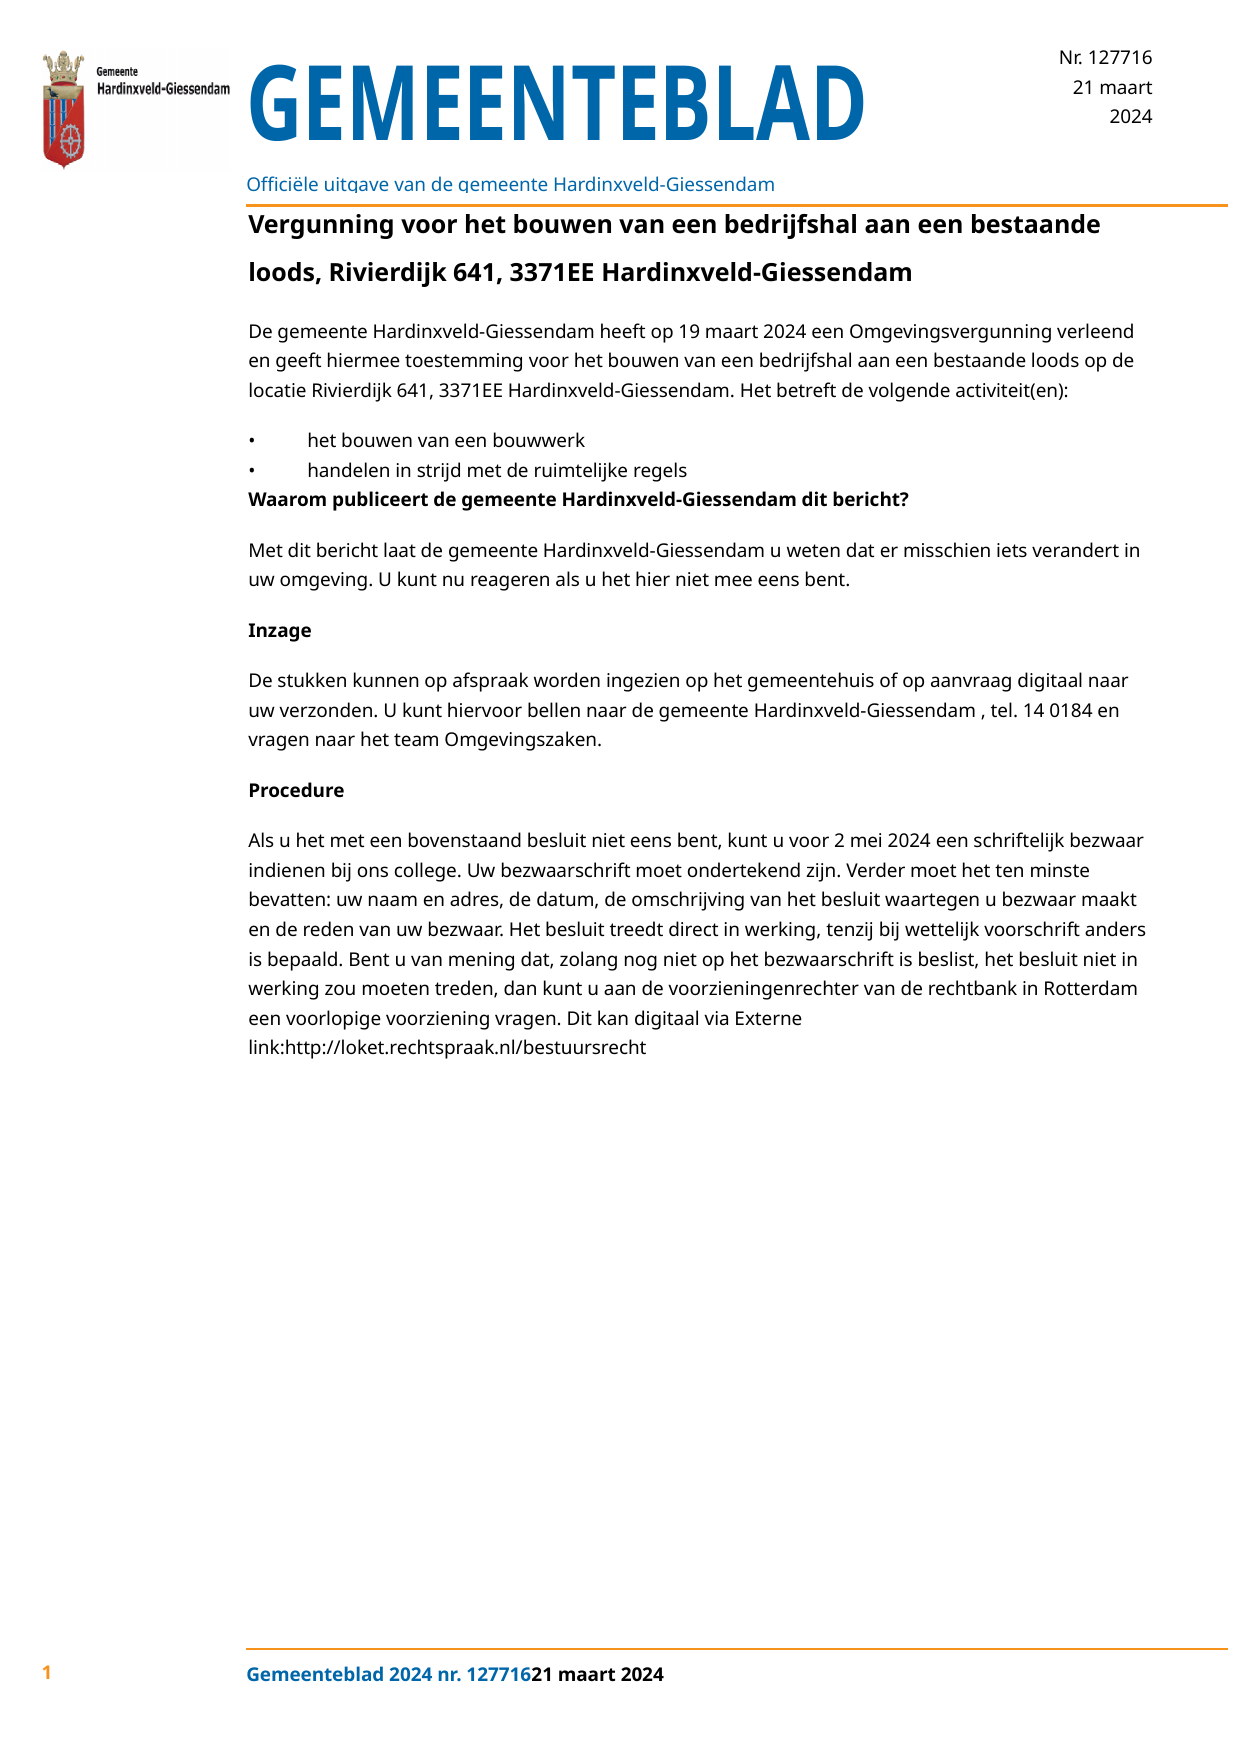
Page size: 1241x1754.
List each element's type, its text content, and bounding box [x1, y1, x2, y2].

text Inzage [248, 617, 1152, 643]
text Als u het met een bovenstaand besluit niet eens bent, kunt u voor 2 mei 2024 een schriftelijk bezwaar indienen bij ons college. Uw bezwaarschrift moet ondertekend zijn. Verder moet het ten minste bevatten: uw naam en adres, de datum, de omschrijving van het besluit waartegen u bezwaar maakt en de reden van uw bezwaar. Het besluit treedt direct in werking, tenzij bij wettelijk voorschrift anders is bepaald. Bent u van mening dat, zolang nog niet op het bezwaarschrift is beslist, het besluit niet in werking zou moeten treden, dan kunt u aan de voorzieningenrechter van de rechtbank in Rotterdam een voorlopige voorziening vragen. Dit kan digitaal via Externe link:http://loket.rechtspraak.nl/bestuursrecht [248, 827, 1152, 1060]
text De gemeente Hardinxveld-Giessendam heeft op 19 maart 2024 een Omgevingsvergunning verleend en geeft hiermee toestemming voor het bouwen van een bedrijfshal aan een bestaande loods op de locatie Rivierdijk 641, 3371EE Hardinxveld-Giessendam. Het betreft de volgende activiteit(en): [248, 318, 1152, 403]
list handelen in strijd met de ruimtelijke regels [248, 457, 1152, 483]
list het bouwen van een bouwwerk [248, 427, 1152, 453]
text Waarom publiceert de gemeente Hardinxveld-Giessendam dit bericht? [248, 487, 1152, 512]
text Vergunning voor het bouwen van een bedrijfshal aan een bestaande loods, Rivierdijk 641, 3371EE Hardinxveld-Giessendam [248, 207, 1152, 288]
text Met dit bericht laat de gemeente Hardinxveld-Giessendam u weten dat er misschien iets verandert in uw omgeving. U kunt nu reageren als u het hier niet mee eens bent. [248, 537, 1152, 592]
picture [41, 47, 231, 172]
text Procedure [248, 777, 1152, 803]
text De stukken kunnen op afspraak worden ingezien op het gemeentehuis of op aanvraag digitaal naar uw verzonden. U kunt hiervoor bellen naar de gemeente Hardinxveld-Giessendam , tel. 14 0184 en vragen naar het team Omgevingszaken. [248, 667, 1152, 752]
